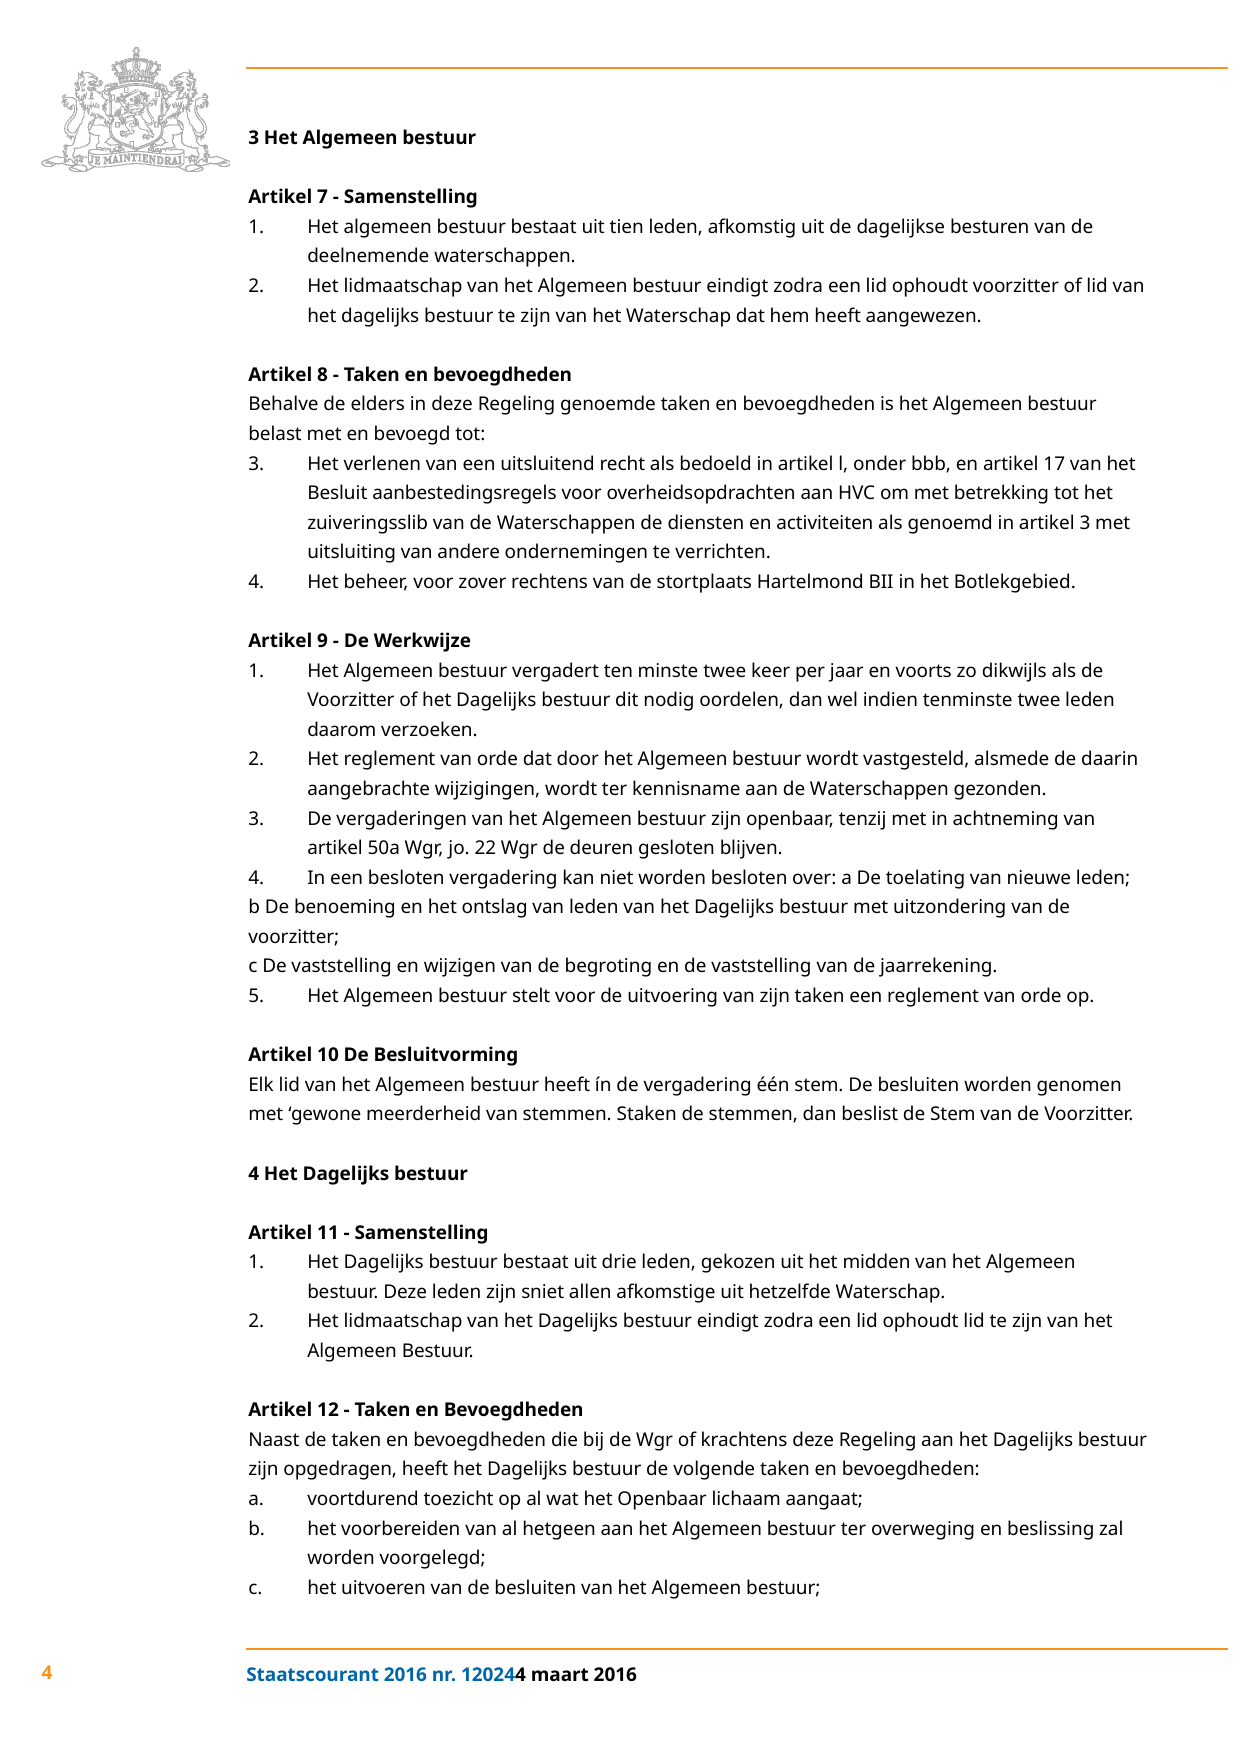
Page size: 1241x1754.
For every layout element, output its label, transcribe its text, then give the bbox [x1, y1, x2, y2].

list Het reglement van orde dat door het Algemeen bestuur wordt vastgesteld, alsmede de daarin aangebrachte wijzigingen, wordt ter kennisname aan de Waterschappen gezonden. [248, 746, 1152, 801]
text 4 Het Dagelijks bestuur [248, 1160, 1152, 1186]
text b De benoeming en het ontslag van leden van het Dagelijks bestuur met uitzondering van de voorzitter; [248, 893, 1152, 949]
list Het lidmaatschap van het Dagelijks bestuur eindigt zodra een lid ophoudt lid te zijn van het Algemeen Bestuur. [248, 1308, 1152, 1363]
text Artikel 9 - De Werkwijze [248, 627, 1152, 653]
list De vergaderingen van het Algemeen bestuur zijn openbaar, tenzij met in achtneming van artikel 50a Wgr, jo. 22 Wgr de deuren gesloten blijven. [248, 805, 1152, 860]
text Artikel 12 - Taken en Bevoegdheden [248, 1396, 1152, 1422]
picture [41, 47, 231, 172]
text Artikel 10 De Besluitvorming [248, 1041, 1152, 1067]
text Artikel 11 - Samenstelling [248, 1219, 1152, 1245]
text Artikel 7 - Samenstelling [248, 183, 1152, 209]
text Behalve de elders in deze Regeling genoemde taken en bevoegdheden is het Algemeen bestuur belast met en bevoegd tot: [248, 391, 1152, 446]
list Het lidmaatschap van het Algemeen bestuur eindigt zodra een lid ophoudt voorzitter of lid van het dagelijks bestuur te zijn van het Waterschap dat hem heeft aangewezen. [248, 272, 1152, 328]
list het uitvoeren van de besluiten van het Algemeen bestuur; [248, 1574, 1152, 1600]
list Het Algemeen bestuur vergadert ten minste twee keer per jaar en voorts zo dikwijls als de Voorzitter of het Dagelijks bestuur dit nodig oordelen, dan wel indien tenminste twee leden daarom verzoeken. [248, 657, 1152, 742]
text Elk lid van het Algemeen bestuur heeft ín de vergadering één stem. De besluiten worden genomen met ‘gewone meerderheid van stemmen. Staken de stemmen, dan beslist de Stem van de Voorzitter. [248, 1071, 1152, 1126]
text 3 Het Algemeen bestuur [248, 124, 1152, 150]
list Het verlenen van een uitsluitend recht als bedoeld in artikel l, onder bbb, en artikel 17 van het Besluit aanbestedingsregels voor overheidsopdrachten aan HVC om met betrekking tot het zuiveringsslib van de Waterschappen de diensten en activiteiten als genoemd in artikel 3 met uitsluiting van andere ondernemingen te verrichten. [248, 450, 1152, 564]
list Het algemeen bestuur bestaat uit tien leden, afkomstig uit de dagelijkse besturen van de deelnemende waterschappen. [248, 213, 1152, 268]
list voortdurend toezicht op al wat het Openbaar lichaam aangaat; [248, 1485, 1152, 1511]
text Naast de taken en bevoegdheden die bij de Wgr of krachtens deze Regeling aan het Dagelijks bestuur zijn opgedragen, heeft het Dagelijks bestuur de volgende taken en bevoegdheden: [248, 1426, 1152, 1481]
list Het Dagelijks bestuur bestaat uit drie leden, gekozen uit het midden van het Algemeen bestuur. Deze leden zijn sniet allen afkomstige uit hetzelfde Waterschap. [248, 1248, 1152, 1304]
list het voorbereiden van al hetgeen aan het Algemeen bestuur ter overweging en beslissing zal worden voorgelegd; [248, 1515, 1152, 1570]
list In een besloten vergadering kan niet worden besloten over: a De toelating van nieuwe leden; [248, 864, 1152, 890]
text c De vaststelling en wijzigen van de begroting en de vaststelling van de jaarrekening. [248, 953, 1152, 978]
list Het Algemeen bestuur stelt voor de uitvoering van zijn taken een reglement van orde op. [248, 982, 1152, 1008]
list Het beheer, voor zover rechtens van de stortplaats Hartelmond BII in het Botlekgebied. [248, 568, 1152, 594]
text Artikel 8 - Taken en bevoegdheden [248, 361, 1152, 387]
